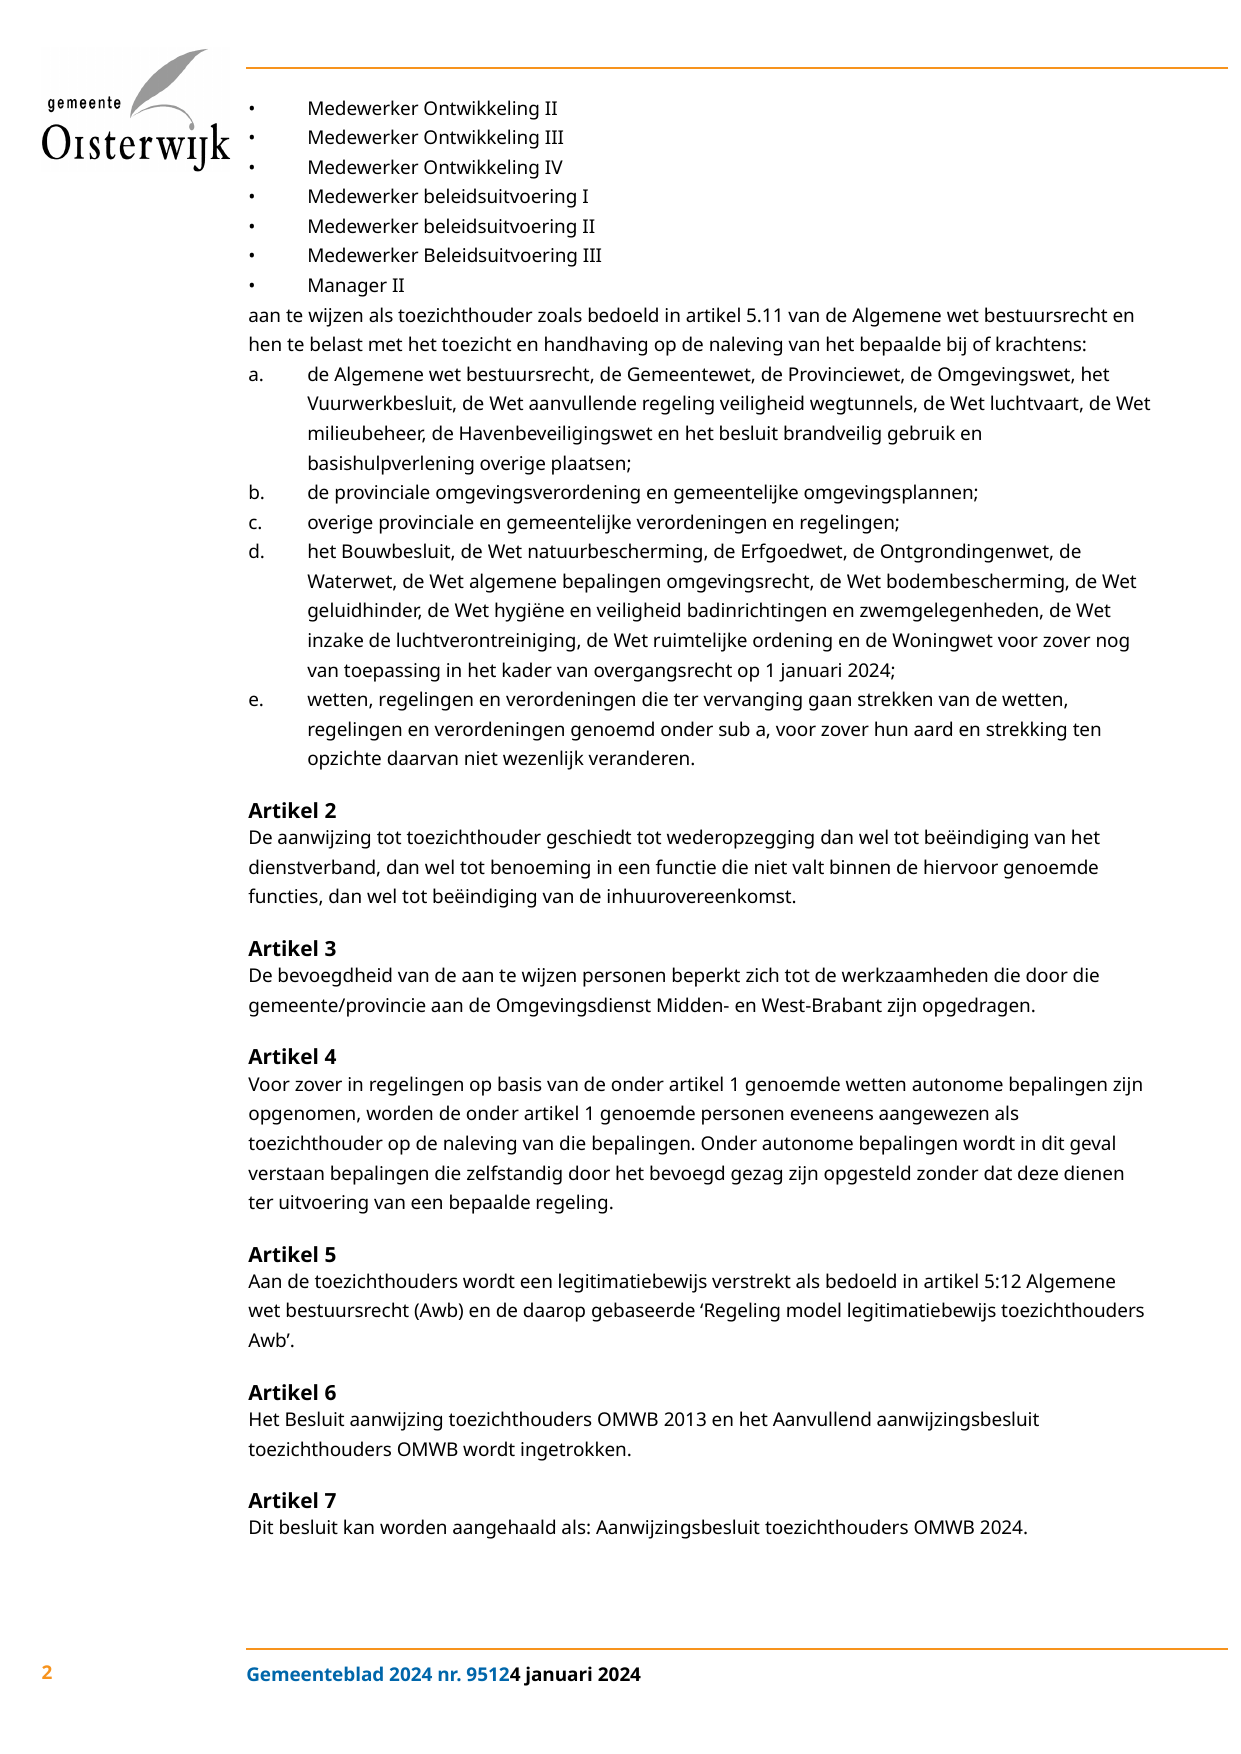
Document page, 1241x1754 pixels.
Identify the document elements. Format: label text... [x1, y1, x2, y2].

text Artikel 3 [248, 934, 1152, 962]
list Medewerker Ontwikkeling IV [248, 154, 1152, 180]
list Medewerker beleidsuitvoering II [248, 213, 1152, 239]
list wetten, regelingen en verordeningen die ter vervanging gaan strekken van de wetten, regelingen en verordeningen genoemd onder sub a, voor zover hun aard en strekking ten opzichte daarvan niet wezenlijk veranderen. [248, 686, 1152, 771]
list Medewerker Ontwikkeling II [248, 95, 1152, 121]
text Artikel 7 [248, 1486, 1152, 1514]
text aan te wijzen als toezichthouder zoals bedoeld in artikel 5.11 van de Algemene wet bestuursrecht en hen te belast met het toezicht en handhaving op de naleving van het bepaalde bij of krachtens: [248, 302, 1152, 357]
text Artikel 6 [248, 1378, 1152, 1406]
text De aanwijzing tot toezichthouder geschiedt tot wederopzegging dan wel tot beëindiging van het dienstverband, dan wel tot benoeming in een functie die niet valt binnen de hiervoor genoemde functies, dan wel tot beëindiging van de inhuurovereenkomst. [248, 824, 1152, 909]
list Medewerker Ontwikkeling III [248, 124, 1152, 150]
list overige provinciale en gemeentelijke verordeningen en regelingen; [248, 509, 1152, 535]
text Artikel 4 [248, 1042, 1152, 1071]
list Manager II [248, 272, 1152, 298]
list de Algemene wet bestuursrecht, de Gemeentewet, de Provinciewet, de Omgevingswet, het Vuurwerkbesluit, de Wet aanvullende regeling veiligheid wegtunnels, de Wet luchtvaart, de Wet milieubeheer, de Havenbeveiligingswet en het besluit brandveilig gebruik en basishulpverlening overige plaatsen; [248, 361, 1152, 476]
text Dit besluit kan worden aangehaald als: Aanwijzingsbesluit toezichthouders OMWB 2024. [248, 1514, 1152, 1540]
list de provinciale omgevingsverordening en gemeentelijke omgevingsplannen; [248, 479, 1152, 505]
text Aan de toezichthouders wordt een legitimatiebewijs verstrekt als bedoeld in artikel 5:12 Algemene wet bestuursrecht (Awb) en de daarop gebaseerde ‘Regeling model legitimatiebewijs toezichthouders Awb’. [248, 1268, 1152, 1353]
list Medewerker Beleidsuitvoering III [248, 243, 1152, 268]
list het Bouwbesluit, de Wet natuurbescherming, de Erfgoedwet, de Ontgrondingenwet, de Waterwet, de Wet algemene bepalingen omgevingsrecht, de Wet bodembescherming, de Wet geluidhinder, de Wet hygiëne en veiligheid badinrichtingen en zwemgelegenheden, de Wet inzake de luchtverontreiniging, de Wet ruimtelijke ordening en de Woningwet voor zover nog van toepassing in het kader van overgangsrecht op 1 januari 2024; [248, 538, 1152, 683]
picture [41, 47, 231, 172]
list Medewerker beleidsuitvoering I [248, 183, 1152, 209]
text Artikel 2 [248, 796, 1152, 824]
text De bevoegdheid van de aan te wijzen personen beperkt zich tot de werkzaamheden die door die gemeente/provincie aan de Omgevingsdienst Midden- en West-Brabant zijn opgedragen. [248, 962, 1152, 1018]
text Artikel 5 [248, 1240, 1152, 1268]
text Voor zover in regelingen op basis van de onder artikel 1 genoemde wetten autonome bepalingen zijn opgenomen, worden de onder artikel 1 genoemde personen eveneens aangewezen als toezichthouder op de naleving van die bepalingen. Onder autonome bepalingen wordt in dit geval verstaan bepalingen die zelfstandig door het bevoegd gezag zijn opgesteld zonder dat deze dienen ter uitvoering van een bepaalde regeling. [248, 1071, 1152, 1215]
text Het Besluit aanwijzing toezichthouders OMWB 2013 en het Aanvullend aanwijzingsbesluit toezichthouders OMWB wordt ingetrokken. [248, 1406, 1152, 1461]
